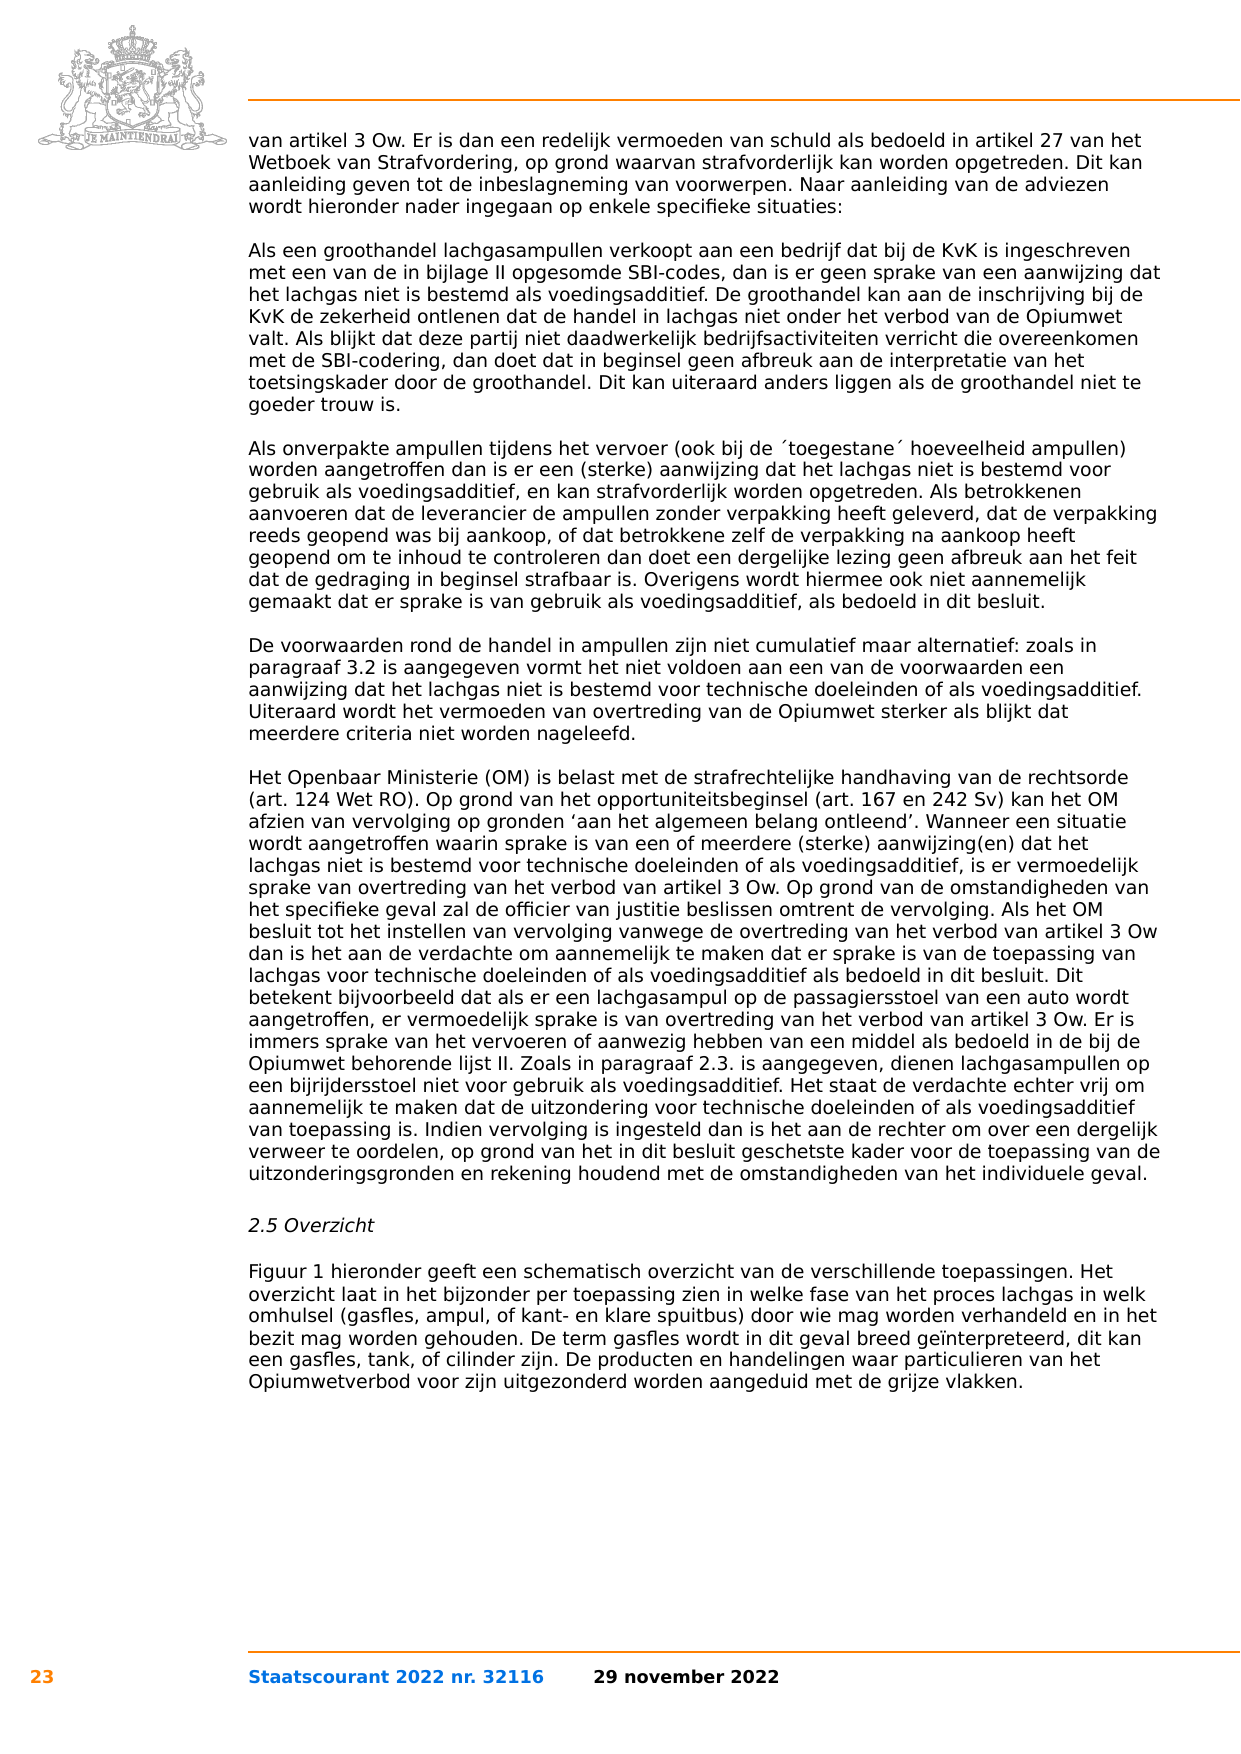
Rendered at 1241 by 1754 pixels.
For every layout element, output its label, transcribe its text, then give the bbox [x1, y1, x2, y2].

text Als een groothandel lachgasampullen verkoopt aan een bedrijf dat bij de KvK is ingeschreven met een van de in bijlage II opgesomde SBI-codes, dan is er geen sprake van een aanwijzing dat het lachgas niet is bestemd als voedingsadditief. De groothandel kan aan de inschrijving bij de KvK de zekerheid ontlenen dat de handel in lachgas niet onder het verbod van de Opiumwet valt. Als blijkt dat deze partij niet daadwerkelijk bedrijfsactiviteiten verricht die overeenkomen met de SBI-codering, dan doet dat in beginsel geen afbreuk aan de interpretatie van het toetsingskader door de groothandel. Dit kan uiteraard anders liggen als de groothandel niet te goeder trouw is. [248, 240, 1163, 416]
text Het Openbaar Ministerie (OM) is belast met de strafrechtelijke handhaving van de rechtsorde (art. 124 Wet RO). Op grond van het opportuniteitsbeginsel (art. 167 en 242 Sv) kan het OM afzien van vervolging op gronden ‘aan het algemeen belang ontleend’. Wanneer een situatie wordt aangetroffen waarin sprake is van een of meerdere (sterke) aanwijzing(en) dat het lachgas niet is bestemd voor technische doeleinden of als voedingsadditief, is er vermoedelijk sprake van overtreding van het verbod van artikel 3 Ow. Op grond van de omstandigheden van het specifieke geval zal de officier van justitie beslissen omtrent de vervolging. Als het OM besluit tot het instellen van vervolging vanwege de overtreding van het verbod van artikel 3 Ow dan is het aan de verdachte om aannemelijk te maken dat er sprake is van de toepassing van lachgas voor technische doeleinden of als voedingsadditief als bedoeld in dit besluit. Dit betekent bijvoorbeeld dat als er een lachgasampul op de passagiersstoel van een auto wordt aangetroffen, er vermoedelijk sprake is van overtreding van het verbod van artikel 3 Ow. Er is immers sprake van het vervoeren of aanwezig hebben van een middel als bedoeld in de bij de Opiumwet behorende lijst II. Zoals in paragraaf 2.3. is aangegeven, dienen lachgasampullen op een bijrijdersstoel niet voor gebruik als voedingsadditief. Het staat de verdachte echter vrij om aannemelijk te maken dat de uitzondering voor technische doeleinden of als voedingsadditief van toepassing is. Indien vervolging is ingesteld dan is het aan de rechter om over een dergelijk verweer te oordelen, op grond van het in dit besluit geschetste kader voor de toepassing van de uitzonderingsgronden en rekening houdend met de omstandigheden van het individuele geval. [248, 767, 1163, 1184]
subtitle 2.5 Overzicht [248, 1214, 1163, 1236]
text van artikel 3 Ow. Er is dan een redelijk vermoeden van schuld als bedoeld in artikel 27 van het Wetboek van Strafvordering, op grond waarvan strafvorderlijk kan worden opgetreden. Dit kan aanleiding geven tot de inbeslagneming van voorwerpen. Naar aanleiding van de adviezen wordt hieronder nader ingegaan op enkele specifieke situaties: [248, 130, 1163, 218]
text Figuur 1 hieronder geeft een schematisch overzicht van de verschillende toepassingen. Het overzicht laat in het bijzonder per toepassing zien in welke fase van het proces lachgas in welk omhulsel (gasfles, ampul, of kant- en klare spuitbus) door wie mag worden verhandeld en in het bezit mag worden gehouden. De term gasfles wordt in dit geval breed geïnterpreteerd, dit kan een gasfles, tank, of cilinder zijn. De producten en handelingen waar particulieren van het Opiumwetverbod voor zijn uitgezonderd worden aangeduid met de grijze vlakken. [248, 1261, 1163, 1393]
text Als onverpakte ampullen tijdens het vervoer (ook bij de ´toegestane´ hoeveelheid ampullen) worden aangetroffen dan is er een (sterke) aanwijzing dat het lachgas niet is bestemd voor gebruik als voedingsadditief, en kan strafvorderlijk worden opgetreden. Als betrokkenen aanvoeren dat de leverancier de ampullen zonder verpakking heeft geleverd, dat de verpakking reeds geopend was bij aankoop, of dat betrokkene zelf de verpakking na aankoop heeft geopend om te inhoud te controleren dan doet een dergelijke lezing geen afbreuk aan het feit dat de gedraging in beginsel strafbaar is. Overigens wordt hiermee ook niet aannemelijk gemaakt dat er sprake is van gebruik als voedingsadditief, als bedoeld in dit besluit. [248, 437, 1163, 613]
text De voorwaarden rond de handel in ampullen zijn niet cumulatief maar alternatief: zoals in paragraaf 3.2 is aangegeven vormt het niet voldoen aan een van de voorwaarden een aanwijzing dat het lachgas niet is bestemd voor technische doeleinden of als voedingsadditief. Uiteraard wordt het vermoeden van overtreding van de Opiumwet sterker als blijkt dat meerdere criteria niet worden nageleefd. [248, 635, 1163, 745]
picture [38, 25, 227, 150]
